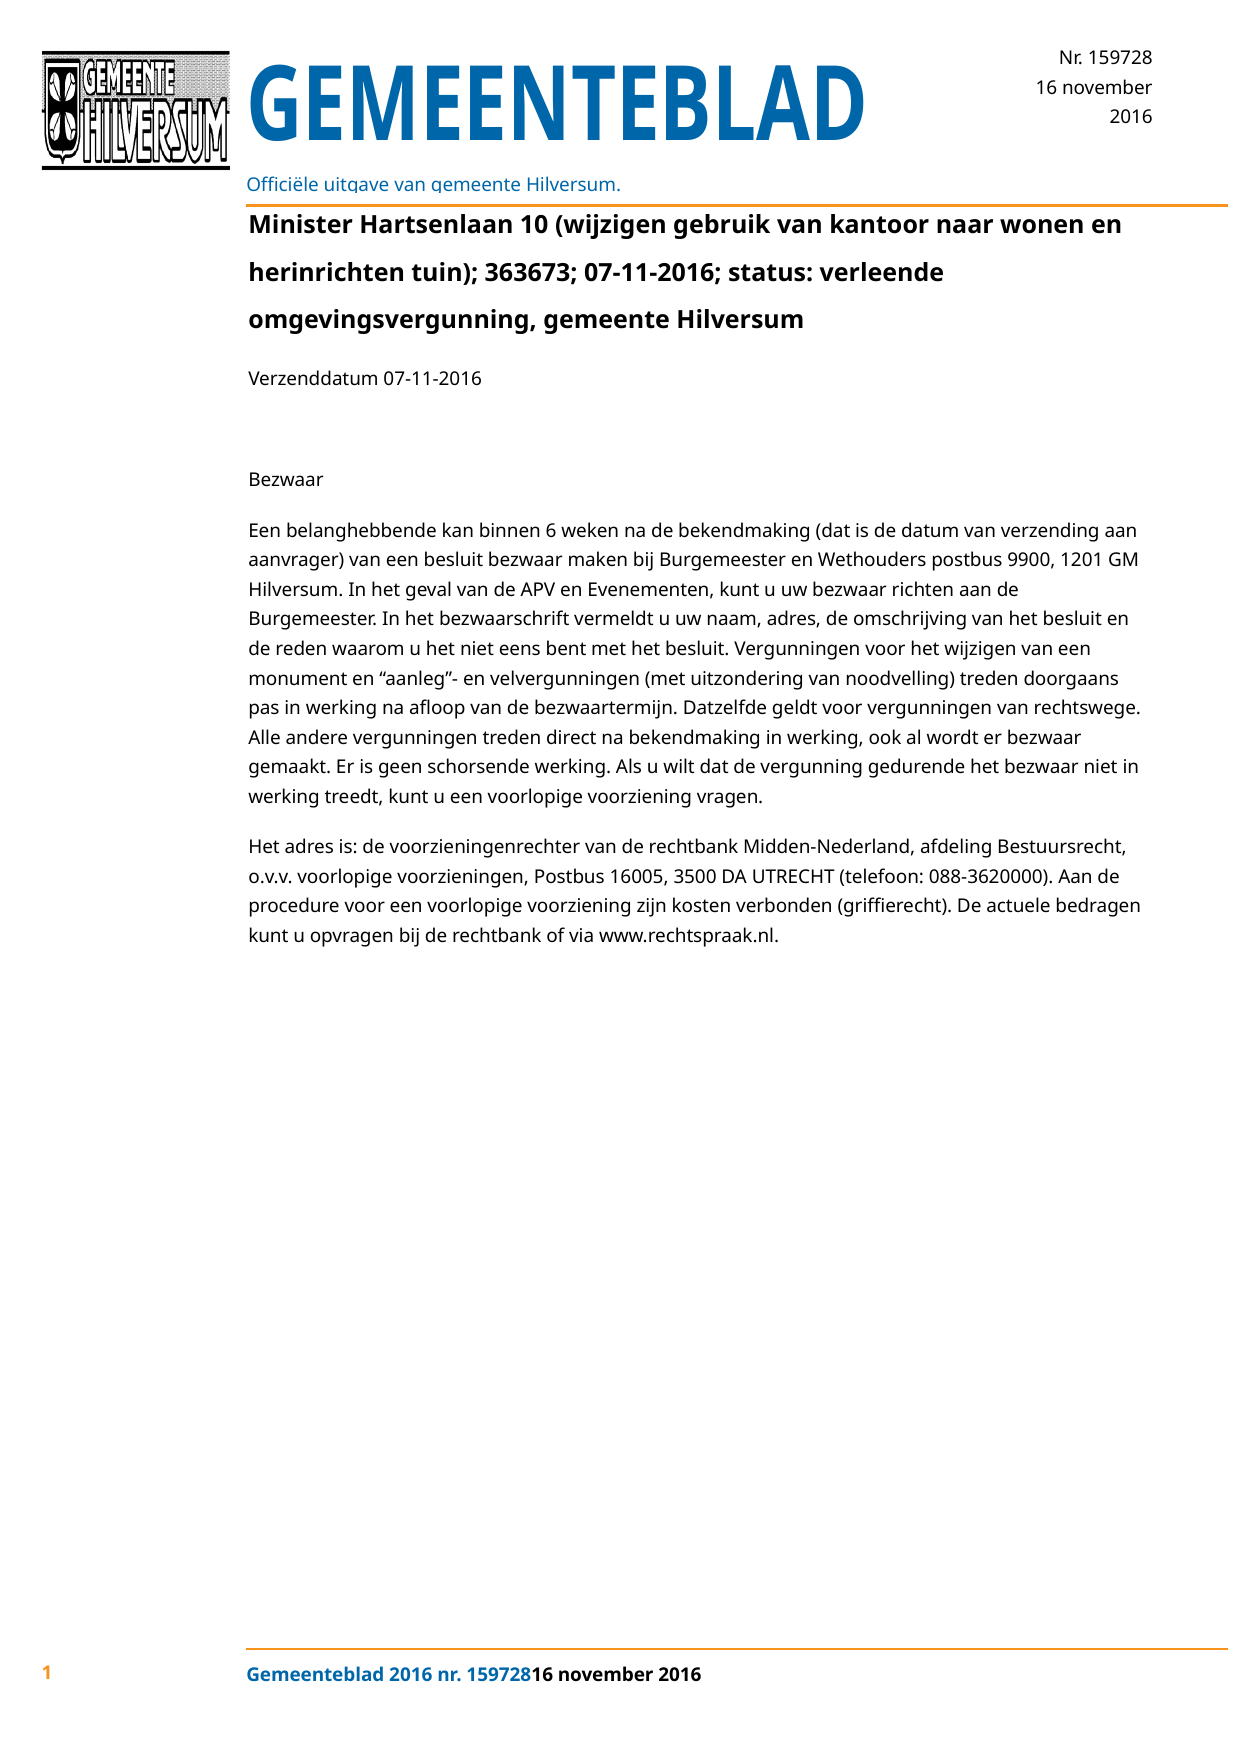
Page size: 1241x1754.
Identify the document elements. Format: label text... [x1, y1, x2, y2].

text Verzenddatum 07-11-2016 [248, 366, 1152, 391]
text Een belanghebbende kan binnen 6 weken na de bekendmaking (dat is de datum van verzending aan aanvrager) van een besluit bezwaar maken bij Burgemeester en Wethouders postbus 9900, 1201 GM Hilversum. In het geval van de APV en Evenementen, kunt u uw bezwaar richten aan de Burgemeester. In het bezwaarschrift vermeldt u uw naam, adres, de omschrijving van het besluit en de reden waarom u het niet eens bent met het besluit. Vergunningen voor het wijzigen van een monument en “aanleg”- en velvergunningen (met uitzondering van noodvelling) treden doorgaans pas in werking na afloop van de bezwaartermijn. Datzelfde geldt voor vergunningen van rechtswege. Alle andere vergunningen treden direct na bekendmaking in werking, ook al wordt er bezwaar gemaakt. Er is geen schorsende werking. Als u wilt dat de vergunning gedurende het bezwaar niet in werking treedt, kunt u een voorlopige voorziening vragen. [248, 517, 1152, 809]
text Het adres is: de voorzieningenrechter van de rechtbank Midden-Nederland, afdeling Bestuursrecht, o.v.v. voorlopige voorzieningen, Postbus 16005, 3500 DA UTRECHT (telefoon: 088-3620000). Aan de procedure voor een voorlopige voorziening zijn kosten verbonden (griffierecht). De actuele bedragen kunt u opvragen bij de rechtbank of via www.rechtspraak.nl. [248, 833, 1152, 948]
text Bezwaar [248, 466, 1152, 492]
text Minister Hartsenlaan 10 (wijzigen gebruik van kantoor naar wonen en herinrichten tuin); 363673; 07-11-2016; status: verleende omgevingsvergunning, gemeente Hilversum [248, 207, 1152, 336]
picture [41, 47, 231, 172]
